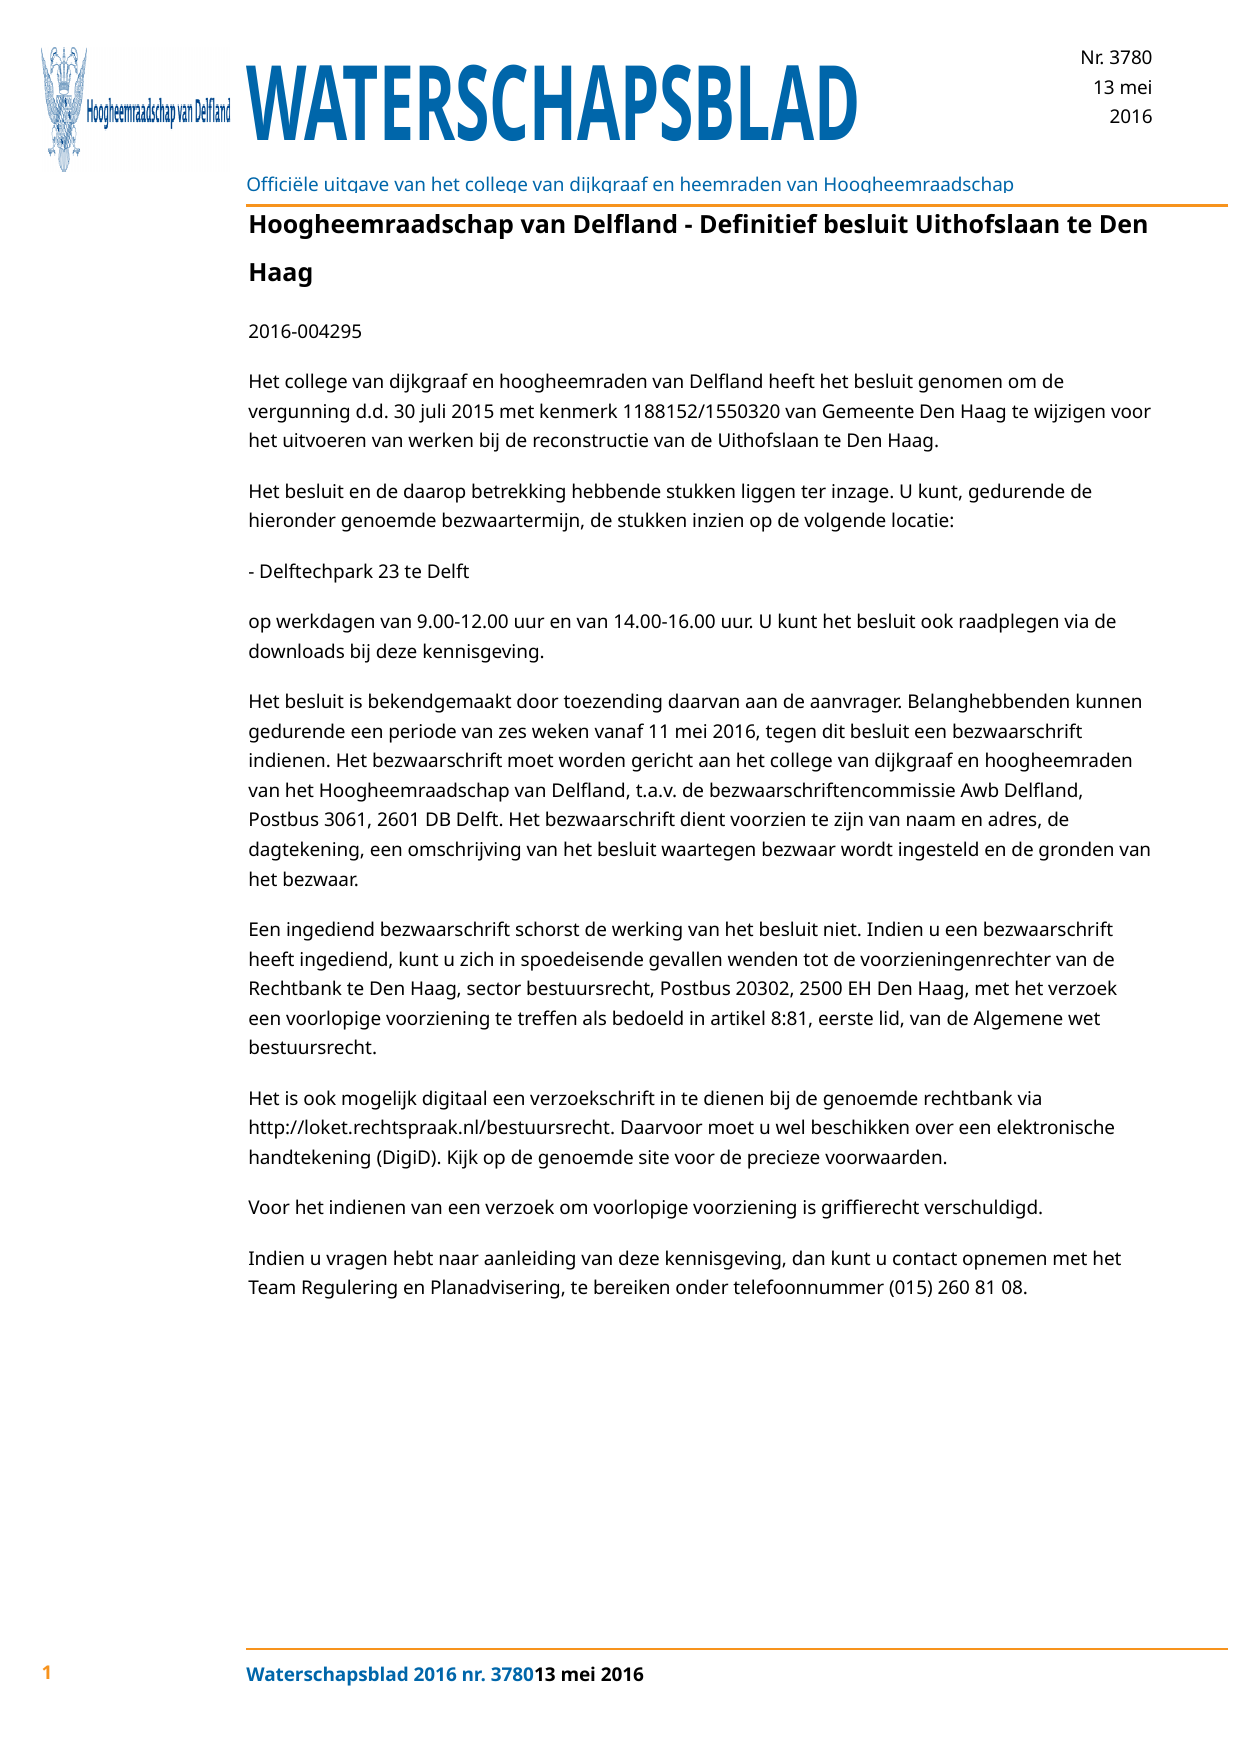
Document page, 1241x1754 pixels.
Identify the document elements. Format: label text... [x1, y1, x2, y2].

text Het besluit is bekendgemaakt door toezending daarvan aan de aanvrager. Belanghebbenden kunnen gedurende een periode van zes weken vanaf 11 mei 2016, tegen dit besluit een bezwaarschrift indienen. Het bezwaarschrift moet worden gericht aan het college van dijkgraaf en hoogheemraden van het Hoogheemraadschap van Delfland, t.a.v. de bezwaarschriftencommissie Awb Delfland, Postbus 3061, 2601 DB Delft. Het bezwaarschrift dient voorzien te zijn van naam en adres, de dagtekening, een omschrijving van het besluit waartegen bezwaar wordt ingesteld en de gronden van het bezwaar. [248, 688, 1152, 892]
text Het is ook mogelijk digitaal een verzoekschrift in te dienen bij de genoemde rechtbank via http://loket.rechtspraak.nl/bestuursrecht. Daarvoor moet u wel beschikken over een elektronische handtekening (DigiD). Kijk op de genoemde site voor de precieze voorwaarden. [248, 1085, 1152, 1170]
text op werkdagen van 9.00-12.00 uur en van 14.00-16.00 uur. U kunt het besluit ook raadplegen via de downloads bij deze kennisgeving. [248, 608, 1152, 664]
text Hoogheemraadschap van Delfland - Definitief besluit Uithofslaan te Den Haag [248, 207, 1152, 288]
text - Delftechpark 23 te Delft [248, 558, 1152, 584]
text Het college van dijkgraaf en hoogheemraden van Delfland heeft het besluit genomen om de vergunning d.d. 30 juli 2015 met kenmerk 1188152/1550320 van Gemeente Den Haag te wijzigen voor het uitvoeren van werken bij de reconstructie van de Uithofslaan te Den Haag. [248, 368, 1152, 453]
text Indien u vragen hebt naar aanleiding van deze kennisgeving, dan kunt u contact opnemen met het Team Regulering en Planadvisering, te bereiken onder telefoonnummer (015) 260 81 08. [248, 1245, 1152, 1300]
picture [41, 47, 231, 172]
text 2016-004295 [248, 318, 1152, 344]
text Een ingediend bezwaarschrift schorst de werking van het besluit niet. Indien u een bezwaarschrift heeft ingediend, kunt u zich in spoedeisende gevallen wenden tot de voorzieningenrechter van de Rechtbank te Den Haag, sector bestuursrecht, Postbus 20302, 2500 EH Den Haag, met het verzoek een voorlopige voorziening te treffen als bedoeld in artikel 8:81, eerste lid, van de Algemene wet bestuursrecht. [248, 916, 1152, 1060]
text Voor het indienen van een verzoek om voorlopige voorziening is griffierecht verschuldigd. [248, 1194, 1152, 1220]
text Het besluit en de daarop betrekking hebbende stukken liggen ter inzage. U kunt, gedurende de hieronder genoemde bezwaartermijn, de stukken inzien op de volgende locatie: [248, 478, 1152, 533]
